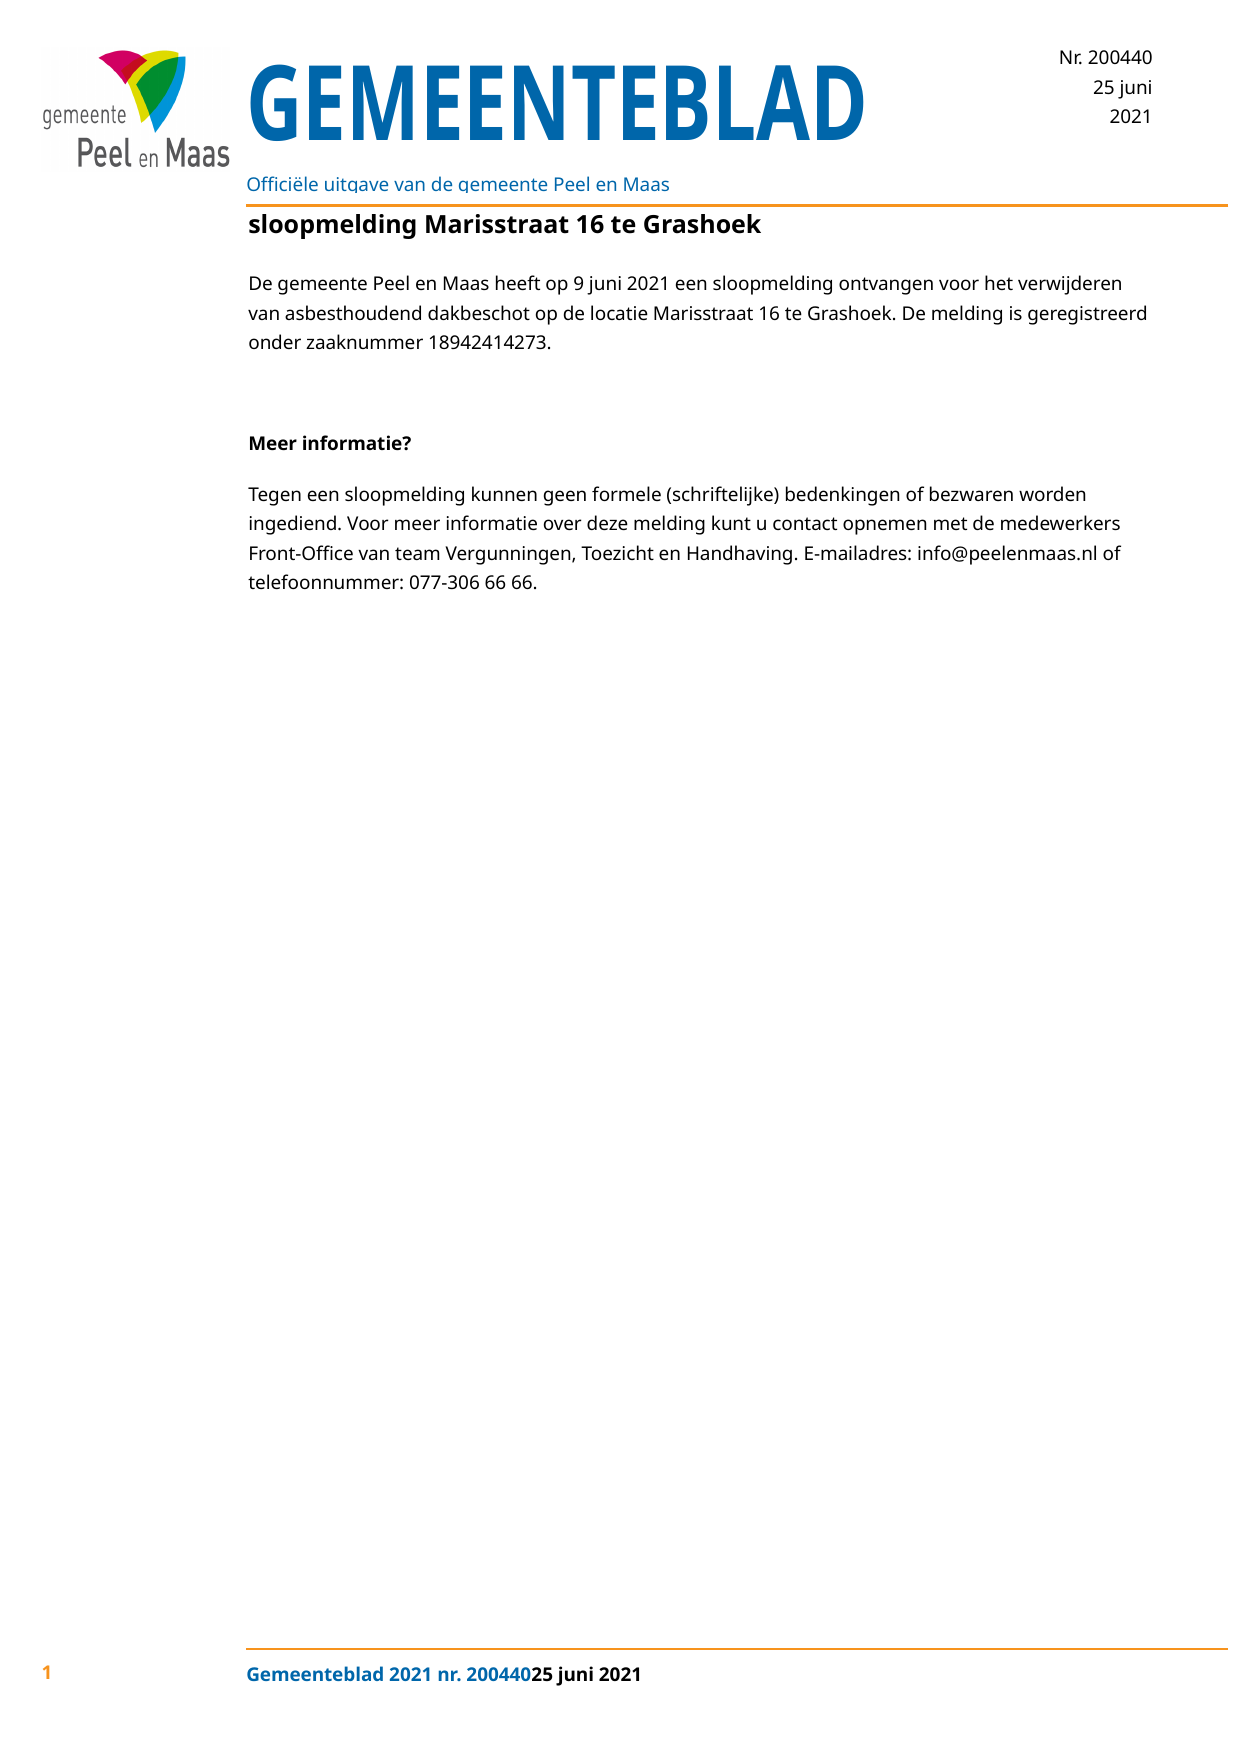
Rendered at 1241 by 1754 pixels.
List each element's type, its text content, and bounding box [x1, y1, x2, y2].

text sloopmelding Marisstraat 16 te Grashoek [248, 207, 1152, 241]
picture [41, 47, 231, 172]
text Meer informatie? [248, 430, 1152, 456]
text Tegen een sloopmelding kunnen geen formele (schriftelijke) bedenkingen of bezwaren worden ingediend. Voor meer informatie over deze melding kunt u contact opnemen met de medewerkers Front-Office van team Vergunningen, Toezicht en Handhaving. E-mailadres: info@peelenmaas.nl of telefoonnummer: 077-306 66 66. [248, 481, 1152, 595]
text De gemeente Peel en Maas heeft op 9 juni 2021 een sloopmelding ontvangen voor het verwijderen van asbesthoudend dakbeschot op de locatie Marisstraat 16 te Grashoek. De melding is geregistreerd onder zaaknummer 18942414273. [248, 270, 1152, 355]
